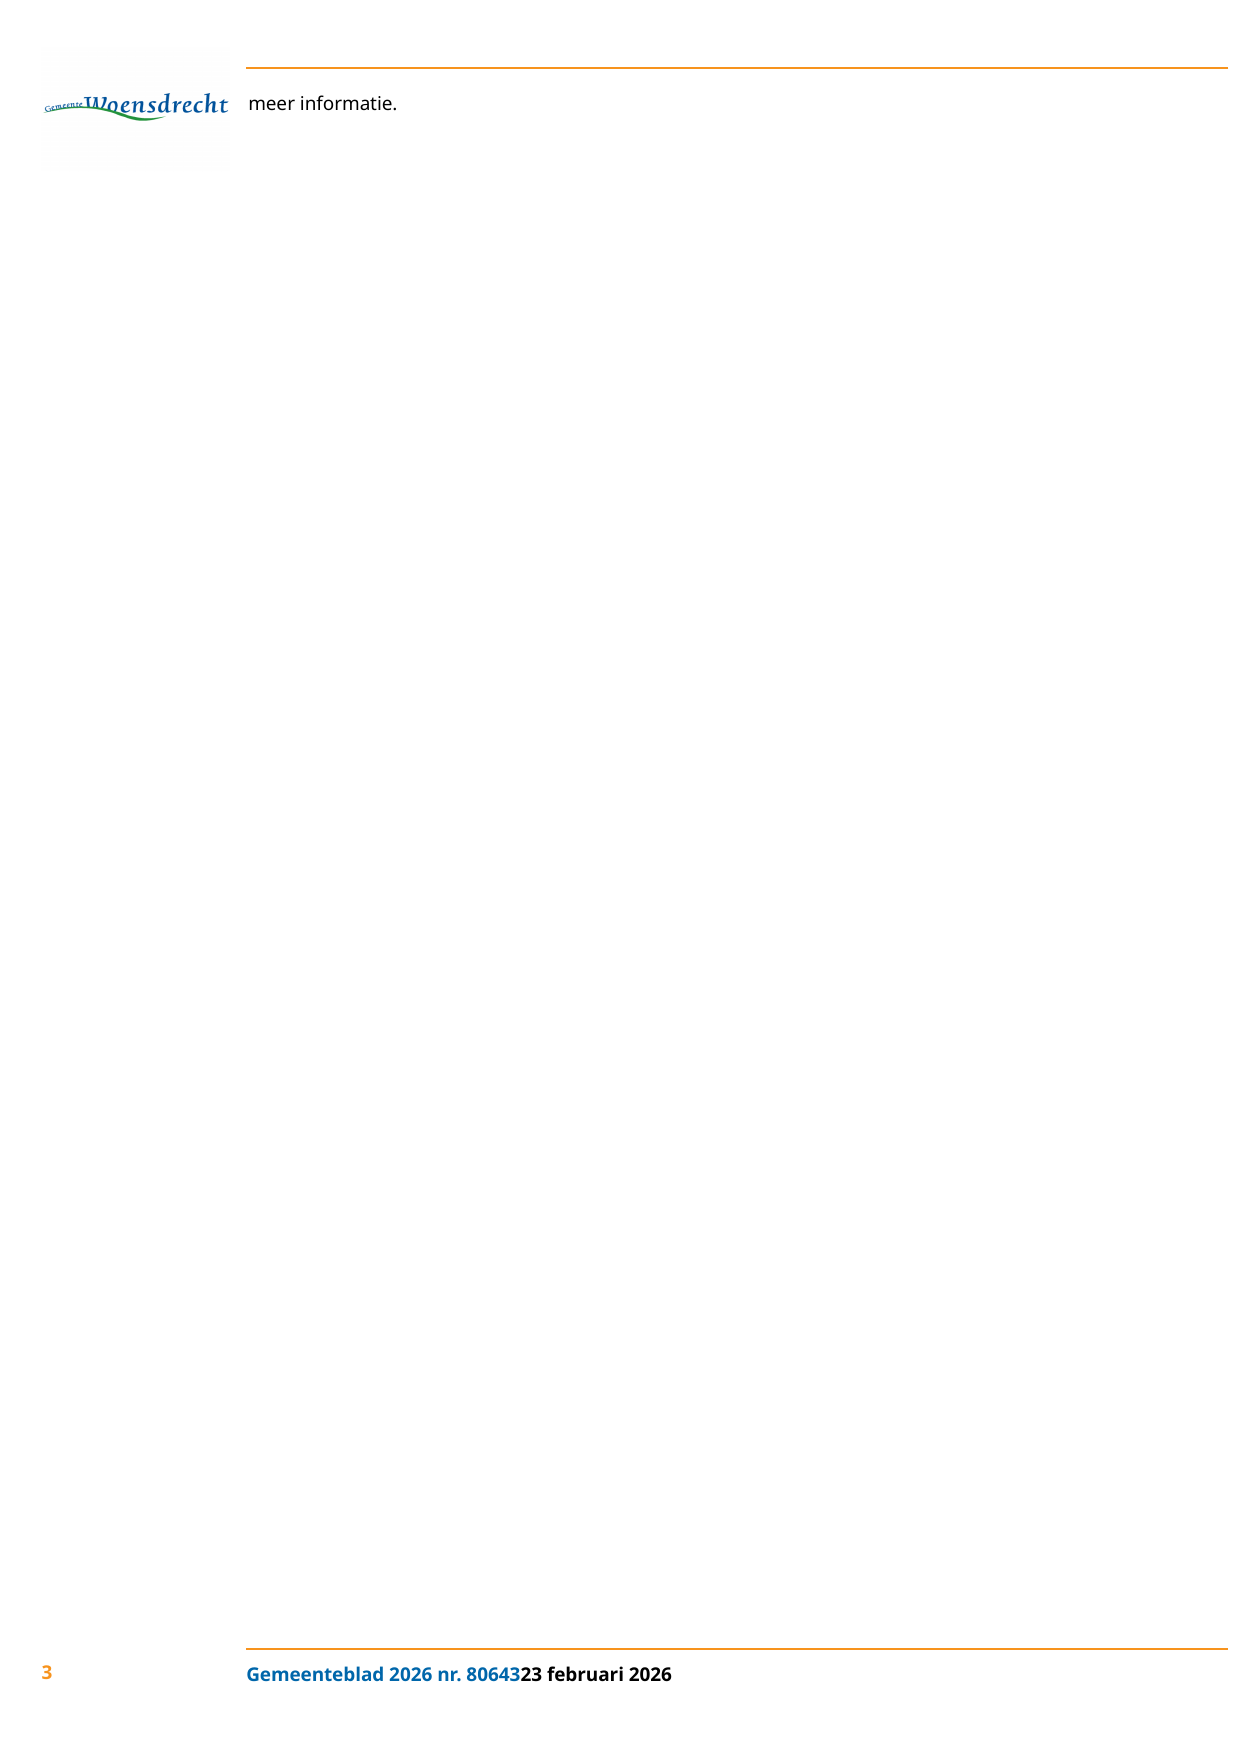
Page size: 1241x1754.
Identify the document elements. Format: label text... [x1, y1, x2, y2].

text meer informatie. [248, 95, 1152, 114]
picture [41, 47, 231, 172]
